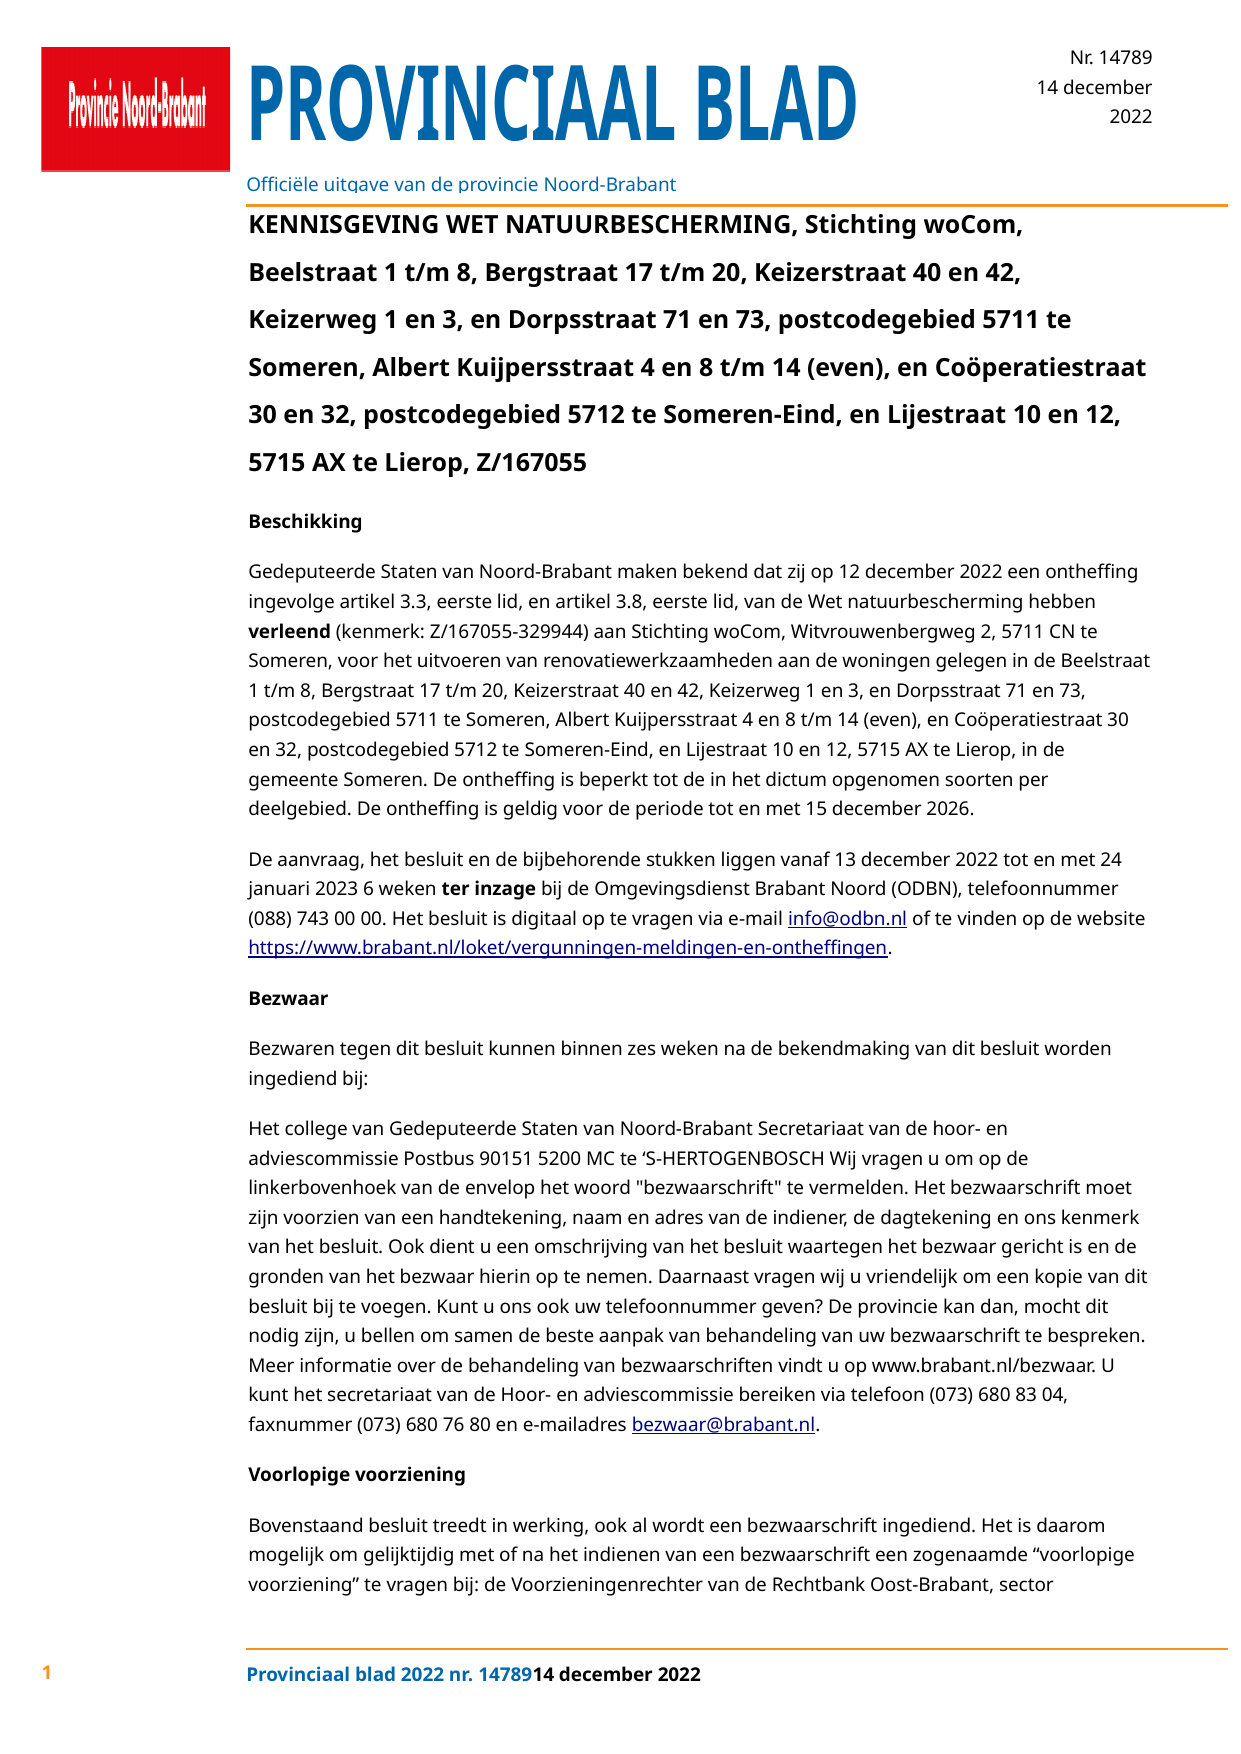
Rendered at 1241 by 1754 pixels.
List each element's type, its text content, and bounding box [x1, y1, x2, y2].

text Bezwaar [248, 985, 1152, 1011]
text Het college van Gedeputeerde Staten van Noord-Brabant Secretariaat van de hoor- en adviescommissie Postbus 90151 5200 MC te ‘S‑HERTOGENBOSCH Wij vragen u om op de linkerbovenhoek van de envelop het woord "bezwaarschrift" te vermelden. Het bezwaarschrift moet zijn voorzien van een handtekening, naam en adres van de indiener, de dagtekening en ons kenmerk van het besluit. Ook dient u een omschrijving van het besluit waartegen het bezwaar gericht is en de gronden van het bezwaar hierin op te nemen. Daarnaast vragen wij u vriendelijk om een kopie van dit besluit bij te voegen. Kunt u ons ook uw telefoonnummer geven? De provincie kan dan, mocht dit nodig zijn, u bellen om samen de beste aanpak van behandeling van uw bezwaarschrift te bespreken. Meer informatie over de behandeling van bezwaarschriften vindt u op www.brabant.nl/bezwaar. U kunt het secretariaat van de Hoor- en adviescommissie bereiken via telefoon (073) 680 83 04, faxnummer (073) 680 76 80 en e-mailadres bezwaar@brabant.nl. [248, 1115, 1152, 1437]
picture [41, 47, 231, 172]
text Bezwaren tegen dit besluit kunnen binnen zes weken na de bekendmaking van dit besluit worden ingediend bij: [248, 1035, 1152, 1091]
text Voorlopige voorziening [248, 1462, 1152, 1487]
text Bovenstaand besluit treedt in werking, ook al wordt een bezwaarschrift ingediend. Het is daarom mogelijk om gelijktijdig met of na het indienen van een bezwaarschrift een zogenaamde “voorlopige voorziening” te vragen bij: de Voorzieningenrechter van de Rechtbank Oost-Brabant, sector [248, 1512, 1152, 1597]
text KENNISGEVING WET NATUURBESCHERMING, Stichting woCom, Beelstraat 1 t/m 8, Bergstraat 17 t/m 20, Keizerstraat 40 en 42, Keizerweg 1 en 3, en Dorpsstraat 71 en 73, postcodegebied 5711 te Someren, Albert Kuijpersstraat 4 en 8 t/m 14 (even), en Coöperatiestraat 30 en 32, postcodegebied 5712 te Someren-Eind, en Lijestraat 10 en 12, 5715 AX te Lierop, Z/167055 [248, 207, 1152, 479]
text De aanvraag, het besluit en de bijbehorende stukken liggen vanaf 13 december 2022 tot en met 24 januari 2023 6 weken ter inzage bij de Omgevingsdienst Brabant Noord (ODBN), telefoonnummer (088) 743 00 00. Het besluit is digitaal op te vragen via e-mail info@odbn.nl of te vinden op de website https://www.brabant.nl/loket/vergunningen-meldingen-en-ontheffingen. [248, 846, 1152, 960]
text Gedeputeerde Staten van Noord-Brabant maken bekend dat zij op 12 december 2022 een ontheffing ingevolge artikel 3.3, eerste lid, en artikel 3.8, eerste lid, van de Wet natuurbescherming hebben verleend (kenmerk: Z/167055-329944) aan Stichting woCom, Witvrouwenbergweg 2, 5711 CN te Someren, voor het uitvoeren van renovatiewerkzaamheden aan de woningen gelegen in de Beelstraat 1 t/m 8, Bergstraat 17 t/m 20, Keizerstraat 40 en 42, Keizerweg 1 en 3, en Dorpsstraat 71 en 73, postcodegebied 5711 te Someren, Albert Kuijpersstraat 4 en 8 t/m 14 (even), en Coöperatiestraat 30 en 32, postcodegebied 5712 te Someren-Eind, en Lijestraat 10 en 12, 5715 AX te Lierop, in de gemeente Someren. De ontheffing is beperkt tot de in het dictum opgenomen soorten per deelgebied. De ontheffing is geldig voor de periode tot en met 15 december 2026. [248, 559, 1152, 821]
text Beschikking [248, 508, 1152, 534]
